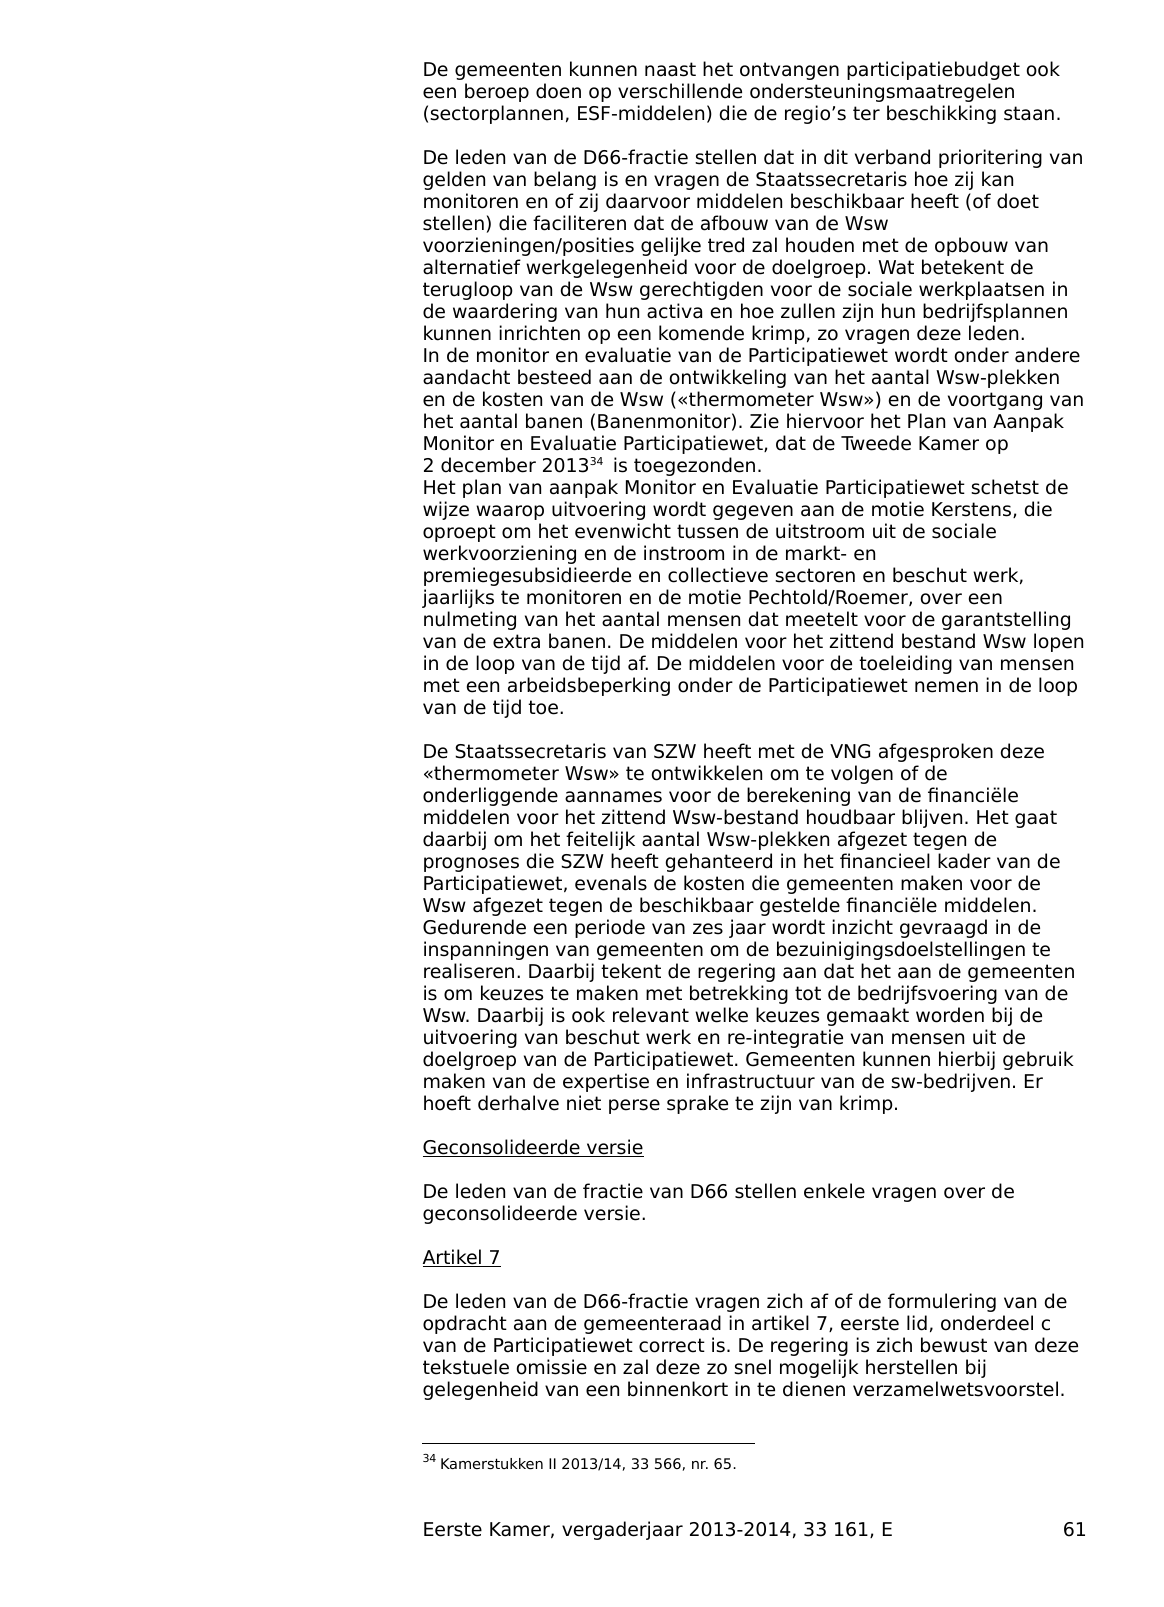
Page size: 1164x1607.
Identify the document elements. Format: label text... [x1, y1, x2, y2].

subtitle Artikel 7 [422, 1247, 1087, 1269]
text Het plan van aanpak Monitor en Evaluatie Participatiewet schetst de wijze waarop uitvoering wordt gegeven aan de motie Kerstens, die oproept om het evenwicht tussen de uitstroom uit de sociale werkvoorziening en de instroom in de markt- en premiegesubsidieerde en collectieve sectoren en beschut werk, jaarlijks te monitoren en de motie Pechtold/Roemer, over een nulmeting van het aantal mensen dat meetelt voor de garantstelling van de extra banen. De middelen voor het zittend bestand Wsw lopen in de loop van de tijd af. De middelen voor de toeleiding van mensen met een arbeidsbeperking onder de Participatiewet nemen in de loop van de tijd toe. [422, 477, 1087, 719]
text De leden van de D66-fractie vragen zich af of de formulering van de opdracht aan de gemeenteraad in artikel 7, eerste lid, onderdeel c van de Participatiewet correct is. De regering is zich bewust van deze tekstuele omissie en zal deze zo snel mogelijk herstellen bij gelegenheid van een binnenkort in te dienen verzamelwetsvoorstel. [422, 1291, 1087, 1401]
text Kamerstukken II 2013/14, 33 566, nr. 65. [422, 1452, 1087, 1474]
subtitle Geconsolideerde versie [422, 1137, 1087, 1159]
text In de monitor en evaluatie van de Participatiewet wordt onder andere aandacht besteed aan de ontwikkeling van het aantal Wsw-plekken en de kosten van de Wsw («thermometer Wsw») en de voortgang van het aantal banen (Banenmonitor). Zie hiervoor het Plan van Aanpak Monitor en Evaluatie Participatiewet, dat de Tweede Kamer op 2 december 2013 is toegezonden. [422, 345, 1087, 477]
text De gemeenten kunnen naast het ontvangen participatiebudget ook een beroep doen op verschillende ondersteuningsmaatregelen (sectorplannen, ESF-middelen) die de regio’s ter beschikking staan. [422, 59, 1087, 125]
text De leden van de fractie van D66 stellen enkele vragen over de geconsolideerde versie. [422, 1181, 1087, 1225]
text De leden van de D66-fractie stellen dat in dit verband prioritering van gelden van belang is en vragen de Staatssecretaris hoe zij kan monitoren en of zij daarvoor middelen beschikbaar heeft (of doet stellen) die faciliteren dat de afbouw van de Wsw voorzieningen/posities gelijke tred zal houden met de opbouw van alternatief werkgelegenheid voor de doelgroep. Wat betekent de terugloop van de Wsw gerechtigden voor de sociale werkplaatsen in de waardering van hun activa en hoe zullen zijn hun bedrijfsplannen kunnen inrichten op een komende krimp, zo vragen deze leden. [422, 147, 1087, 345]
text De Staatssecretaris van SZW heeft met de VNG afgesproken deze «thermometer Wsw» te ontwikkelen om te volgen of de onderliggende aannames voor de berekening van de financiële middelen voor het zittend Wsw-bestand houdbaar blijven. Het gaat daarbij om het feitelijk aantal Wsw-plekken afgezet tegen de prognoses die SZW heeft gehanteerd in het financieel kader van de Participatiewet, evenals de kosten die gemeenten maken voor de Wsw afgezet tegen de beschikbaar gestelde financiële middelen. Gedurende een periode van zes jaar wordt inzicht gevraagd in de inspanningen van gemeenten om de bezuinigingsdoelstellingen te realiseren. Daarbij tekent de regering aan dat het aan de gemeenten is om keuzes te maken met betrekking tot de bedrijfsvoering van de Wsw. Daarbij is ook relevant welke keuzes gemaakt worden bij de uitvoering van beschut werk en re-integratie van mensen uit de doelgroep van de Participatiewet. Gemeenten kunnen hierbij gebruik maken van de expertise en infrastructuur van de sw-bedrijven. Er hoeft derhalve niet perse sprake te zijn van krimp. [422, 741, 1087, 1114]
